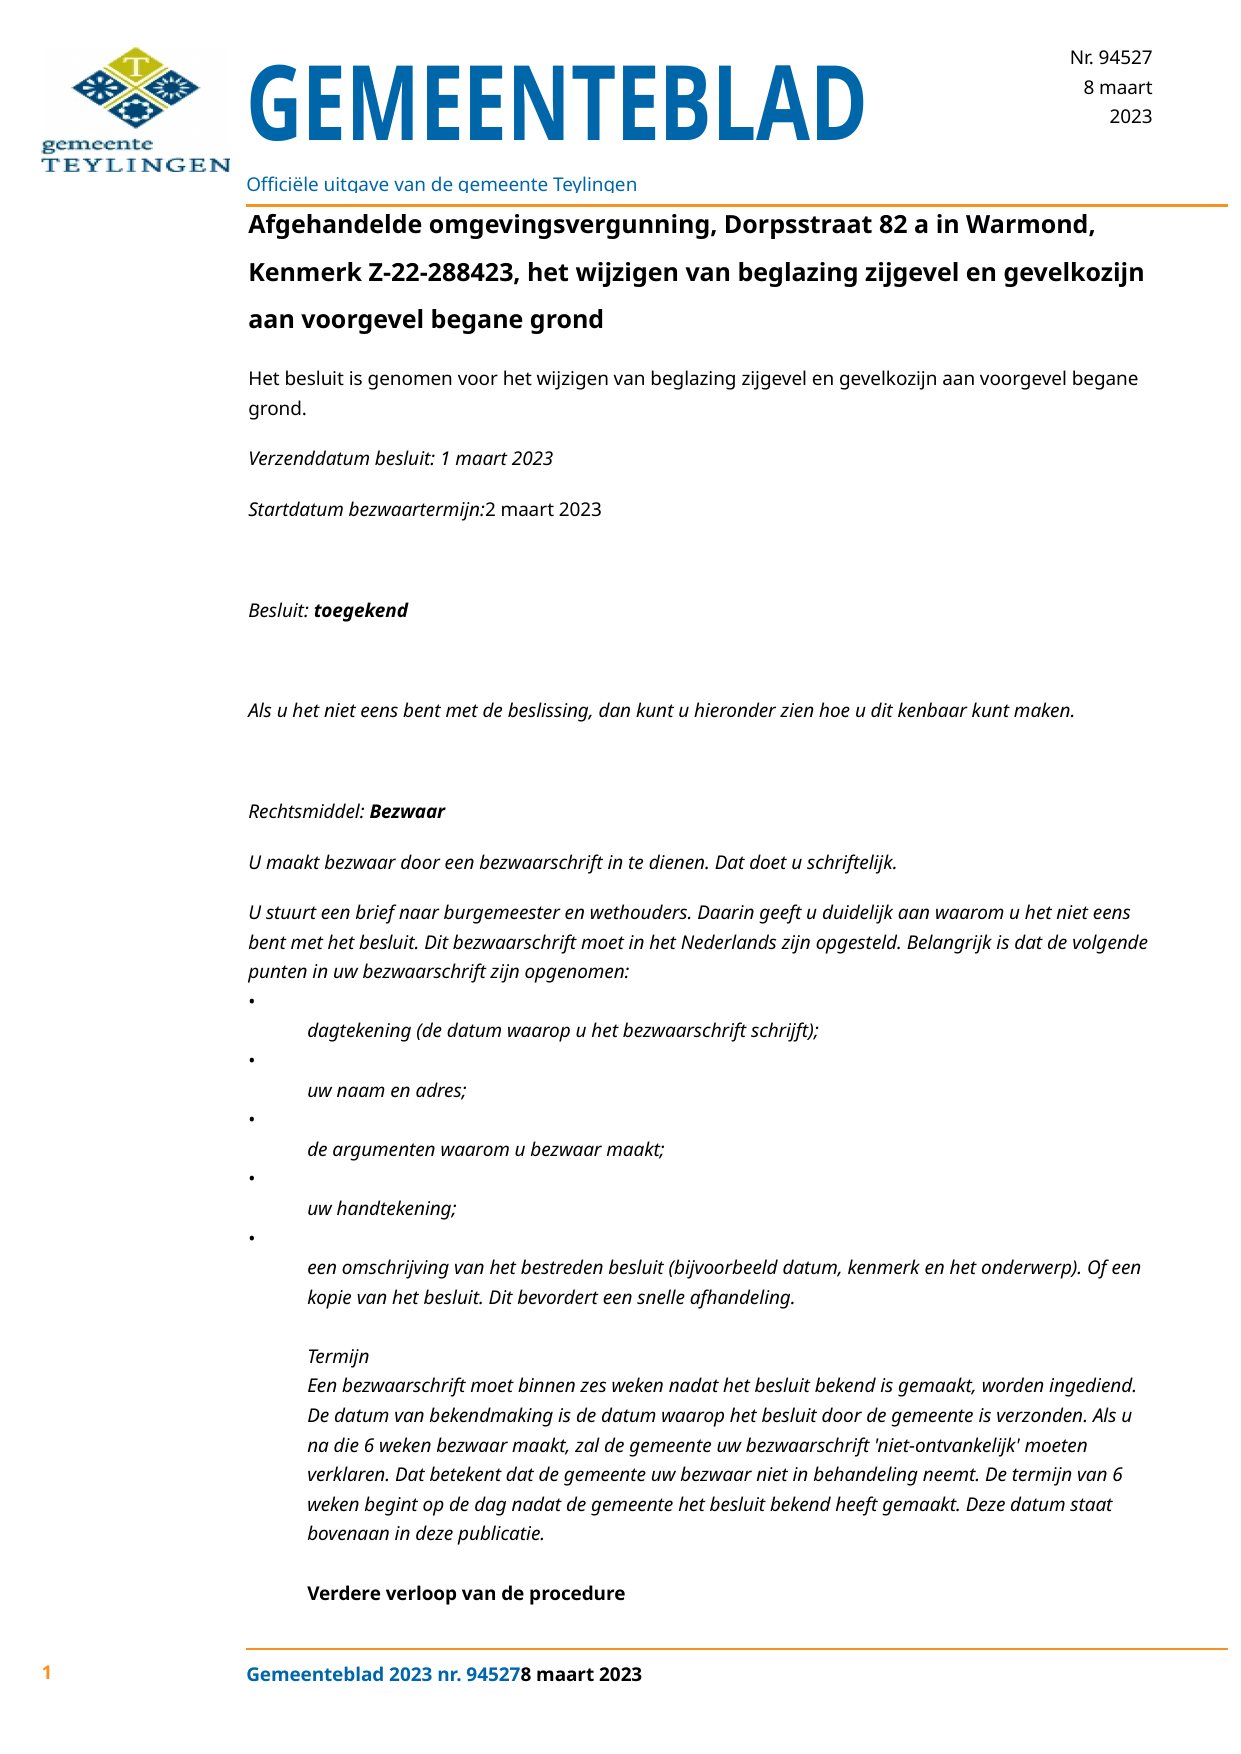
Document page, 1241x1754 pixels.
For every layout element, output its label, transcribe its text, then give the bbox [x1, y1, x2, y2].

picture [41, 47, 231, 172]
list Een bezwaarschrift moet binnen zes weken nadat het besluit bekend is gemaakt, worden ingediend. De datum van bekendmaking is de datum waarop het besluit door de gemeente is verzonden. Als u na die 6 weken bezwaar maakt, zal de gemeente uw bezwaarschrift 'niet-ontvankelijk' moeten verklaren. Dat betekent dat de gemeente uw bezwaar niet in behandeling neemt. De termijn van 6 weken begint op de dag nadat de gemeente het besluit bekend heeft gemaakt. Deze datum staat bovenaan in deze publicatie. [248, 1373, 1152, 1546]
text Het besluit is genomen voor het wijzigen van beglazing zijgevel en gevelkozijn aan voorgevel begane grond. [248, 366, 1152, 421]
list uw handtekening; [248, 1195, 1152, 1221]
text U maakt bezwaar door een bezwaarschrift in te dienen. Dat doet u schriftelijk. [248, 849, 1152, 874]
list de argumenten waarom u bezwaar maakt; [248, 1136, 1152, 1162]
list dagtekening (de datum waarop u het bezwaarschrift schrijft); [248, 1018, 1152, 1043]
text U stuurt een brief naar burgemeester en wethouders. Daarin geeft u duidelijk aan waarom u het niet eens bent met het besluit. Dit bezwaarschrift moet in het Nederlands zijn opgesteld. Belangrijk is dat de volgende punten in uw bezwaarschrift zijn opgenomen: [248, 899, 1152, 984]
list uw naam en adres; [248, 1077, 1152, 1102]
list een omschrijving van het bestreden besluit (bijvoorbeeld datum, kenmerk en het onderwerp). Of een kopie van het besluit. Dit bevordert een snelle afhandeling. [248, 1254, 1152, 1309]
list Termijn [248, 1343, 1152, 1369]
text Verzenddatum besluit: 1 maart 2023 [248, 446, 1152, 471]
text Als u het niet eens bent met de beslissing, dan kunt u hieronder zien hoe u dit kenbaar kunt maken. [248, 698, 1152, 723]
text Rechtsmiddel: Bezwaar [248, 798, 1152, 824]
text Startdatum bezwaartermijn:2 maart 2023 [248, 496, 1152, 522]
text Afgehandelde omgevingsvergunning, Dorpsstraat 82 a in Warmond, Kenmerk Z-22-288423, het wijzigen van beglazing zijgevel en gevelkozijn aan voorgevel begane grond [248, 207, 1152, 336]
list Verdere verloop van de procedure [248, 1580, 1152, 1605]
text Besluit: toegekend [248, 597, 1152, 622]
